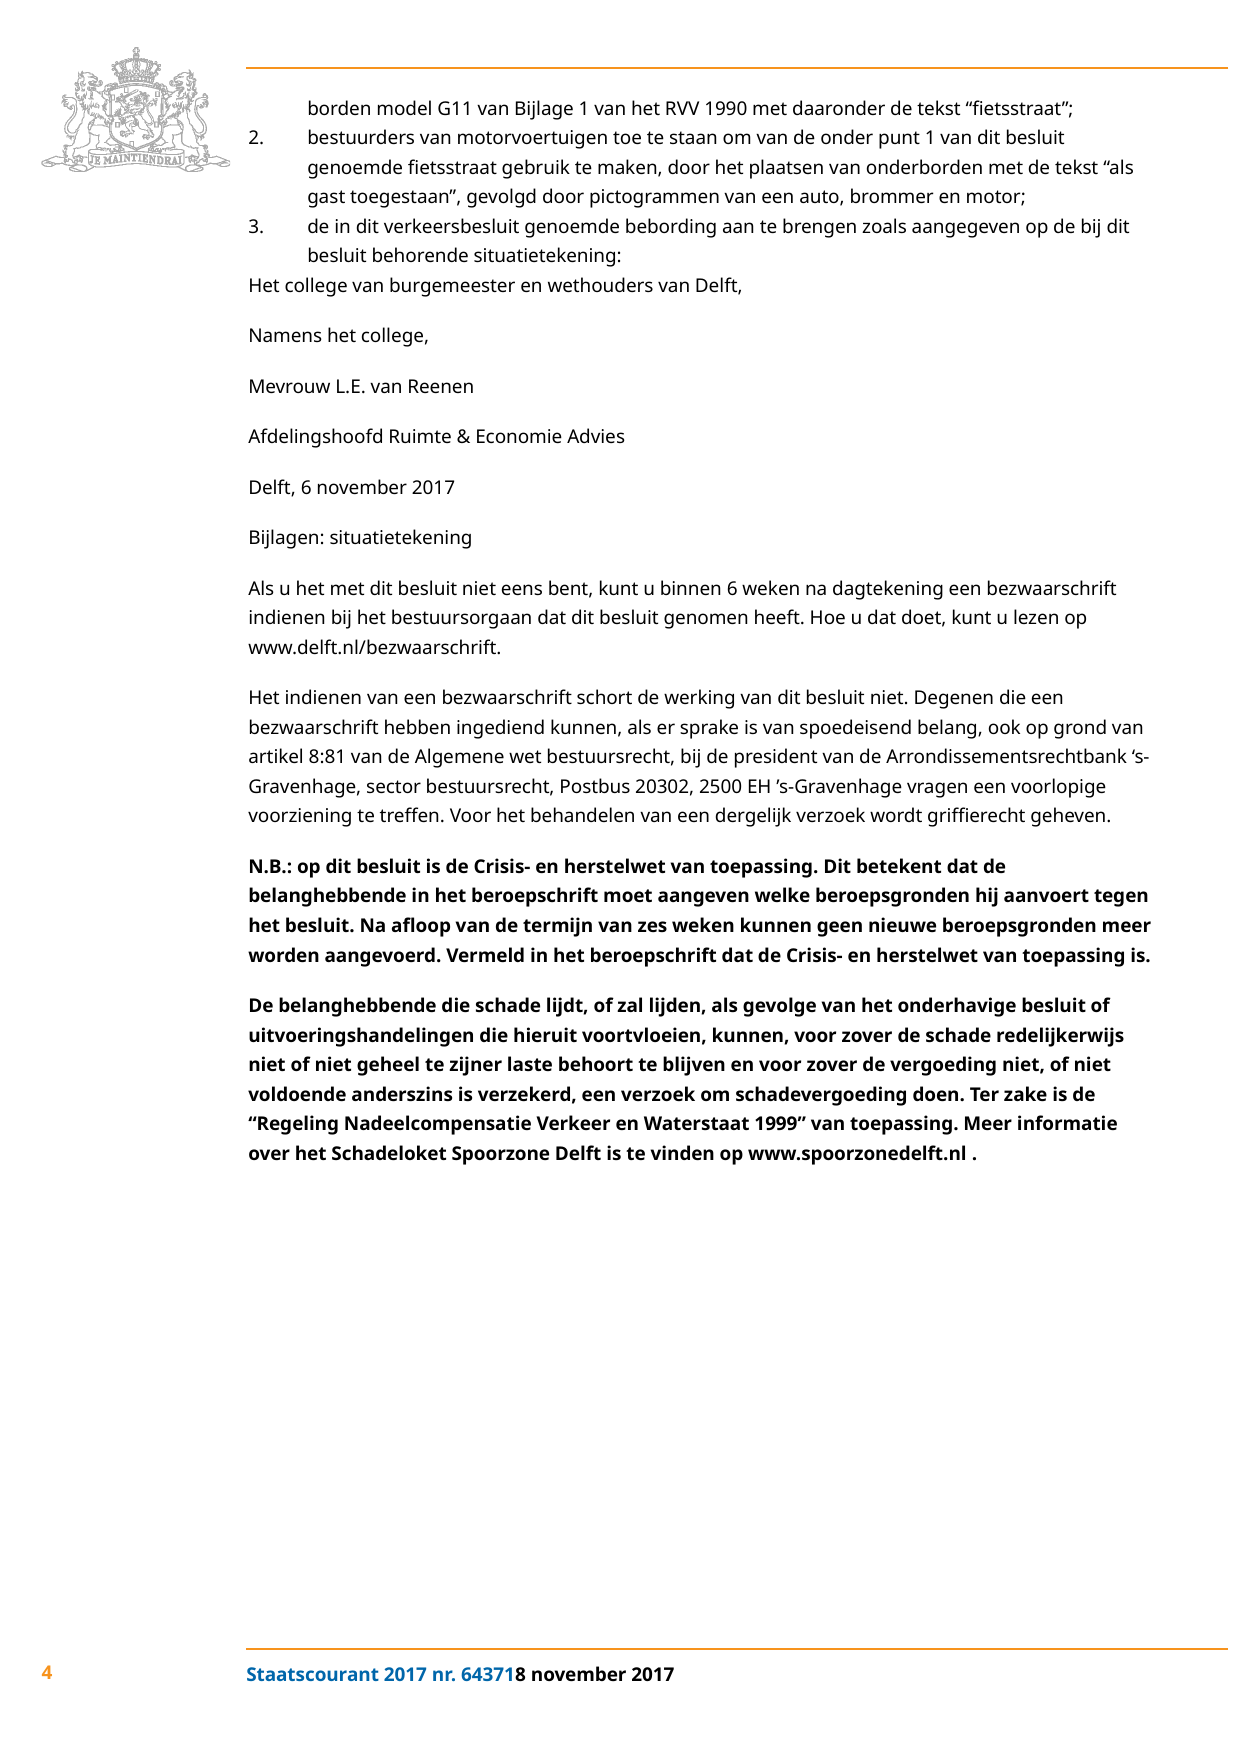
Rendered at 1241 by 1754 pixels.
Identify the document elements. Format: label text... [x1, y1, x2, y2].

text Mevrouw L.E. van Reenen [248, 373, 1152, 399]
text Delft, 6 november 2017 [248, 474, 1152, 500]
text N.B.: op dit besluit is de Crisis- en herstelwet van toepassing. Dit betekent dat de belanghebbende in het beroepschrift moet aangeven welke beroepsgronden hij aanvoert tegen het besluit. Na afloop van de termijn van zes weken kunnen geen nieuwe beroepsgronden meer worden aangevoerd. Vermeld in het beroepschrift dat de Crisis- en herstelwet van toepassing is. [248, 853, 1152, 968]
list de in dit verkeersbesluit genoemde bebording aan te brengen zoals aangegeven op de bij dit besluit behorende situatietekening: [248, 213, 1152, 268]
text Afdelingshoofd Ruimte & Economie Advies [248, 423, 1152, 449]
text Het college van burgemeester en wethouders van Delft, [248, 272, 1152, 298]
list bestuurders van motorvoertuigen toe te staan om van de onder punt 1 van dit besluit genoemde fietsstraat gebruik te maken, door het plaatsen van onderborden met de tekst “als gast toegestaan”, gevolgd door pictogrammen van een auto, brommer en motor; [248, 124, 1152, 209]
picture [41, 47, 231, 172]
list borden model G11 van Bijlage 1 van het RVV 1990 met daaronder de tekst “fietsstraat”; [248, 95, 1152, 121]
text Namens het college, [248, 323, 1152, 348]
text Het indienen van een bezwaarschrift schort de werking van dit besluit niet. Degenen die een bezwaarschrift hebben ingediend kunnen, als er sprake is van spoedeisend belang, ook op grond van artikel 8:81 van de Algemene wet bestuursrecht, bij de president van de Arrondissementsrechtbank ‘s-Gravenhage, sector bestuursrecht, Postbus 20302, 2500 EH ’s-Gravenhage vragen een voorlopige voorziening te treffen. Voor het behandelen van een dergelijk verzoek wordt griffierecht geheven. [248, 684, 1152, 828]
text Bijlagen: situatietekening [248, 524, 1152, 550]
text Als u het met dit besluit niet eens bent, kunt u binnen 6 weken na dagtekening een bezwaarschrift indienen bij het bestuursorgaan dat dit besluit genomen heeft. Hoe u dat doet, kunt u lezen op www.delft.nl/bezwaarschrift. [248, 575, 1152, 660]
text De belanghebbende die schade lijdt, of zal lijden, als gevolge van het onderhavige besluit of uitvoeringshandelingen die hieruit voortvloeien, kunnen, voor zover de schade redelijkerwijs niet of niet geheel te zijner laste behoort te blijven en voor zover de vergoeding niet, of niet voldoende anderszins is verzekerd, een verzoek om schadevergoeding doen. Ter zake is de “Regeling Nadeelcompensatie Verkeer en Waterstaat 1999” van toepassing. Meer informatie over het Schadeloket Spoorzone Delft is te vinden op www.spoorzonedelft.nl . [248, 992, 1152, 1166]
